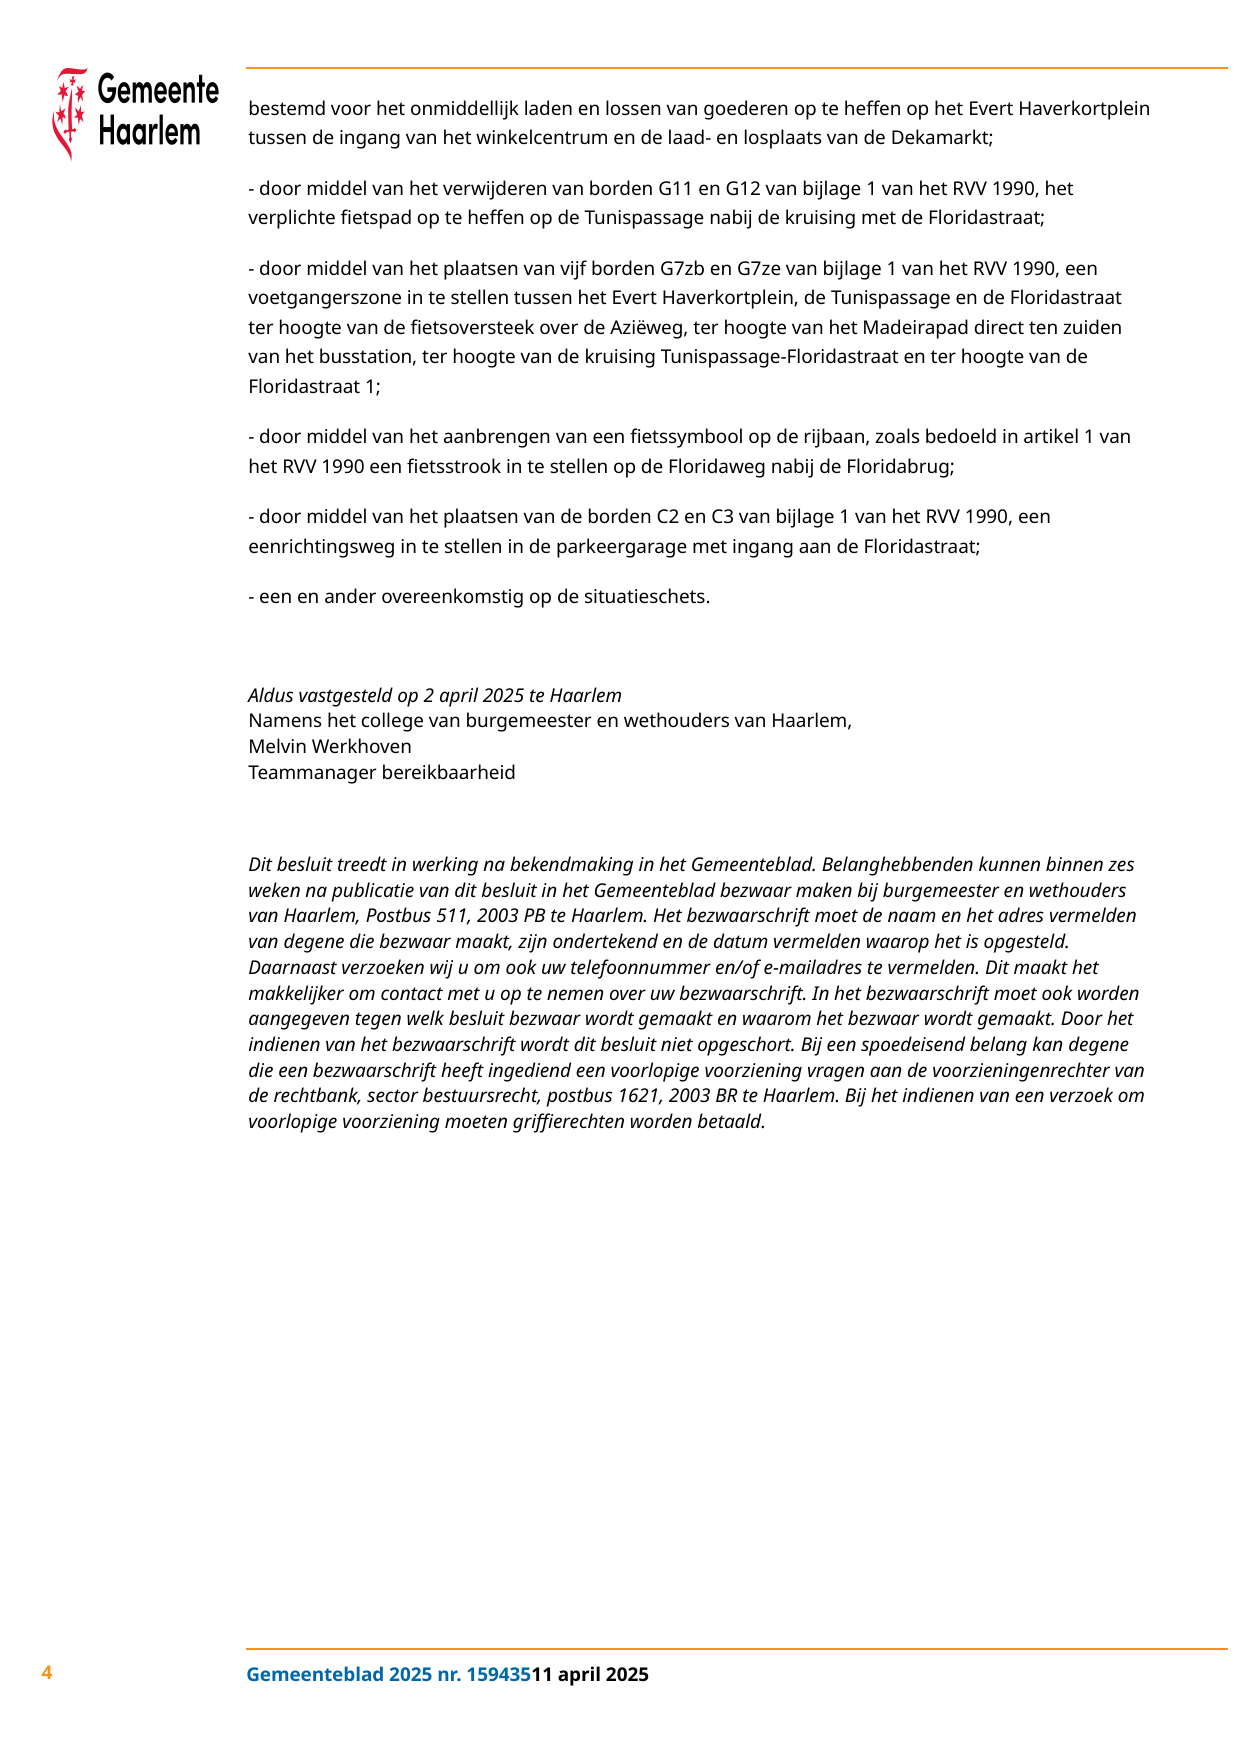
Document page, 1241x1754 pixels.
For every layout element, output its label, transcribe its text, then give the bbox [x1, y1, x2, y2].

text - door middel van het plaatsen van vijf borden G7zb en G7ze van bijlage 1 van het RVV 1990, een voetgangerszone in te stellen tussen het Evert Haverkortplein, de Tunispassage en de Floridastraat ter hoogte van de fietsoversteek over de Aziëweg, ter hoogte van het Madeirapad direct ten zuiden van het busstation, ter hoogte van de kruising Tunispassage-Floridastraat en ter hoogte van de Floridastraat 1; [248, 255, 1152, 399]
text Namens het college van burgemeester en wethouders van Haarlem, [248, 707, 1152, 733]
text - een en ander overeenkomstig op de situatieschets. [248, 583, 1152, 609]
text - door middel van het plaatsen van de borden C2 en C3 van bijlage 1 van het RVV 1990, een eenrichtingsweg in te stellen in de parkeergarage met ingang aan de Floridastraat; [248, 503, 1152, 559]
text - door middel van het aanbrengen van een fietssymbool op de rijbaan, zoals bedoeld in artikel 1 van het RVV 1990 een fietsstrook in te stellen op de Floridaweg nabij de Floridabrug; [248, 423, 1152, 479]
text Melvin Werkhoven [248, 733, 1152, 759]
text Dit besluit treedt in werking na bekendmaking in het Gemeenteblad. Belanghebbenden kunnen binnen zes weken na publicatie van dit besluit in het Gemeenteblad bezwaar maken bij burgemeester en wethouders van Haarlem, Postbus 511, 2003 PB te Haarlem. Het bezwaarschrift moet de naam en het adres vermelden van degene die bezwaar maakt, zijn ondertekend en de datum vermelden waarop het is opgesteld. Daarnaast verzoeken wij u om ook uw telefoonnummer en/of e-mailadres te vermelden. Dit maakt het makkelijker om contact met u op te nemen over uw bezwaarschrift. In het bezwaarschrift moet ook worden aangegeven tegen welk besluit bezwaar wordt gemaakt en waarom het bezwaar wordt gemaakt. Door het indienen van het bezwaarschrift wordt dit besluit niet opgeschort. Bij een spoedeisend belang kan degene die een bezwaarschrift heeft ingediend een voorlopige voorziening vragen aan de voorzieningenrechter van de rechtbank, sector bestuursrecht, postbus 1621, 2003 BR te Haarlem. Bij het indienen van een verzoek om voorlopige voorziening moeten griffierechten worden betaald. [248, 851, 1152, 1134]
text Aldus vastgesteld op 2 april 2025 te Haarlem [248, 682, 1152, 707]
text bestemd voor het onmiddellijk laden en lossen van goederen op te heffen op het Evert Haverkortplein tussen de ingang van het winkelcentrum en de laad- en losplaats van de Dekamarkt; [248, 95, 1152, 150]
text - door middel van het verwijderen van borden G11 en G12 van bijlage 1 van het RVV 1990, het verplichte fietspad op te heffen op de Tunispassage nabij de kruising met de Floridastraat; [248, 175, 1152, 230]
text Teammanager bereikbaarheid [248, 759, 1152, 785]
picture [41, 47, 231, 172]
